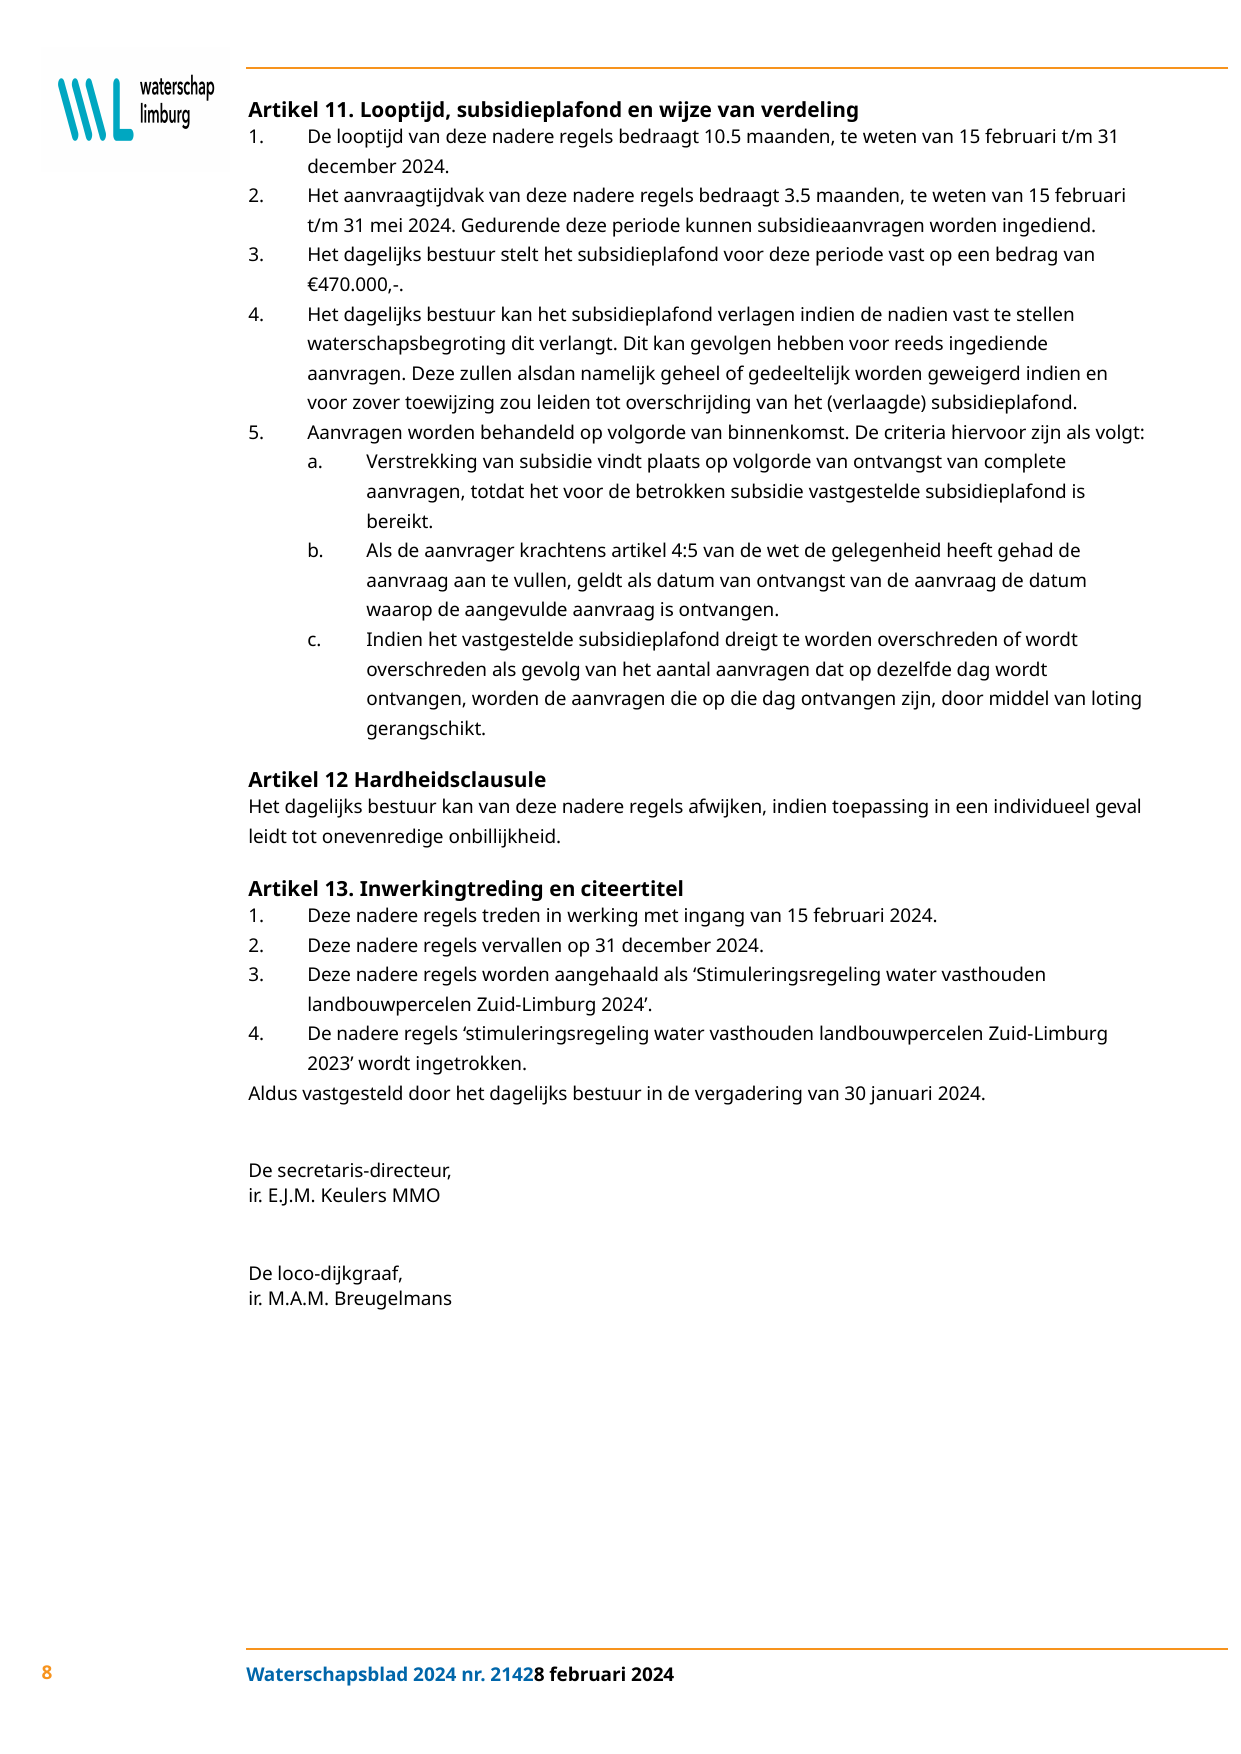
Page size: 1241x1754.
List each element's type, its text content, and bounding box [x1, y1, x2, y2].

list Verstrekking van subsidie vindt plaats op volgorde van ontvangst van complete aanvragen, totdat het voor de betrokken subsidie vastgestelde subsidieplafond is bereikt. [307, 449, 1152, 533]
list Als de aanvrager krachtens artikel 4:5 van de wet de gelegenheid heeft gehad de aanvraag aan te vullen, geldt als datum van ontvangst van de aanvraag de datum waarop de aangevulde aanvraag is ontvangen. [307, 537, 1152, 622]
list Aanvragen worden behandeld op volgorde van binnenkomst. De criteria hiervoor zijn als volgt: [248, 419, 1152, 445]
picture [41, 47, 231, 172]
list Indien het vastgestelde subsidieplafond dreigt te worden overschreden of wordt overschreden als gevolg van het aantal aanvragen dat op dezelfde dag wordt ontvangen, worden de aanvragen die op die dag ontvangen zijn, door middel van loting gerangschikt. [307, 626, 1152, 741]
text Artikel 13. Inwerkingtreding en citeertitel [248, 874, 1152, 902]
list Deze nadere regels worden aangehaald als ‘Stimuleringsregeling water vasthouden landbouwpercelen Zuid-Limburg 2024’. [248, 961, 1152, 1017]
text Aldus vastgesteld door het dagelijks bestuur in de vergadering van 30 januari 2024. [248, 1080, 1152, 1105]
list Deze nadere regels treden in werking met ingang van 15 februari 2024. [248, 902, 1152, 928]
list Het dagelijks bestuur stelt het subsidieplafond voor deze periode vast op een bedrag van €470.000,-. [248, 242, 1152, 297]
text Artikel 12 Hardheidsclausule [248, 765, 1152, 794]
text ir. M.A.M. Breugelmans [248, 1286, 1152, 1311]
list Het aanvraagtijdvak van deze nadere regels bedraagt 3.5 maanden, te weten van 15 februari t/m 31 mei 2024. Gedurende deze periode kunnen subsidieaanvragen worden ingediend. [248, 182, 1152, 238]
text De secretaris-directeur, [248, 1157, 1152, 1183]
list De nadere regels ‘stimuleringsregeling water vasthouden landbouwpercelen Zuid-Limburg 2023’ wordt ingetrokken. [248, 1021, 1152, 1076]
list De looptijd van deze nadere regels bedraagt 10.5 maanden, te weten van 15 februari t/m 31 december 2024. [248, 123, 1152, 178]
text Het dagelijks bestuur kan van deze nadere regels afwijken, indien toepassing in een individueel geval leidt tot onevenredige onbillijkheid. [248, 794, 1152, 849]
text De loco-dijkgraaf, [248, 1260, 1152, 1286]
text ir. E.J.M. Keulers MMO [248, 1183, 1152, 1208]
text Artikel 11. Looptijd, subsidieplafond en wijze van verdeling [248, 95, 1152, 123]
list Deze nadere regels vervallen op 31 december 2024. [248, 932, 1152, 957]
list Het dagelijks bestuur kan het subsidieplafond verlagen indien de nadien vast te stellen waterschapsbegroting dit verlangt. Dit kan gevolgen hebben voor reeds ingediende aanvragen. Deze zullen alsdan namelijk geheel of gedeeltelijk worden geweigerd indien en voor zover toewijzing zou leiden tot overschrijding van het (verlaagde) subsidieplafond. [248, 301, 1152, 415]
